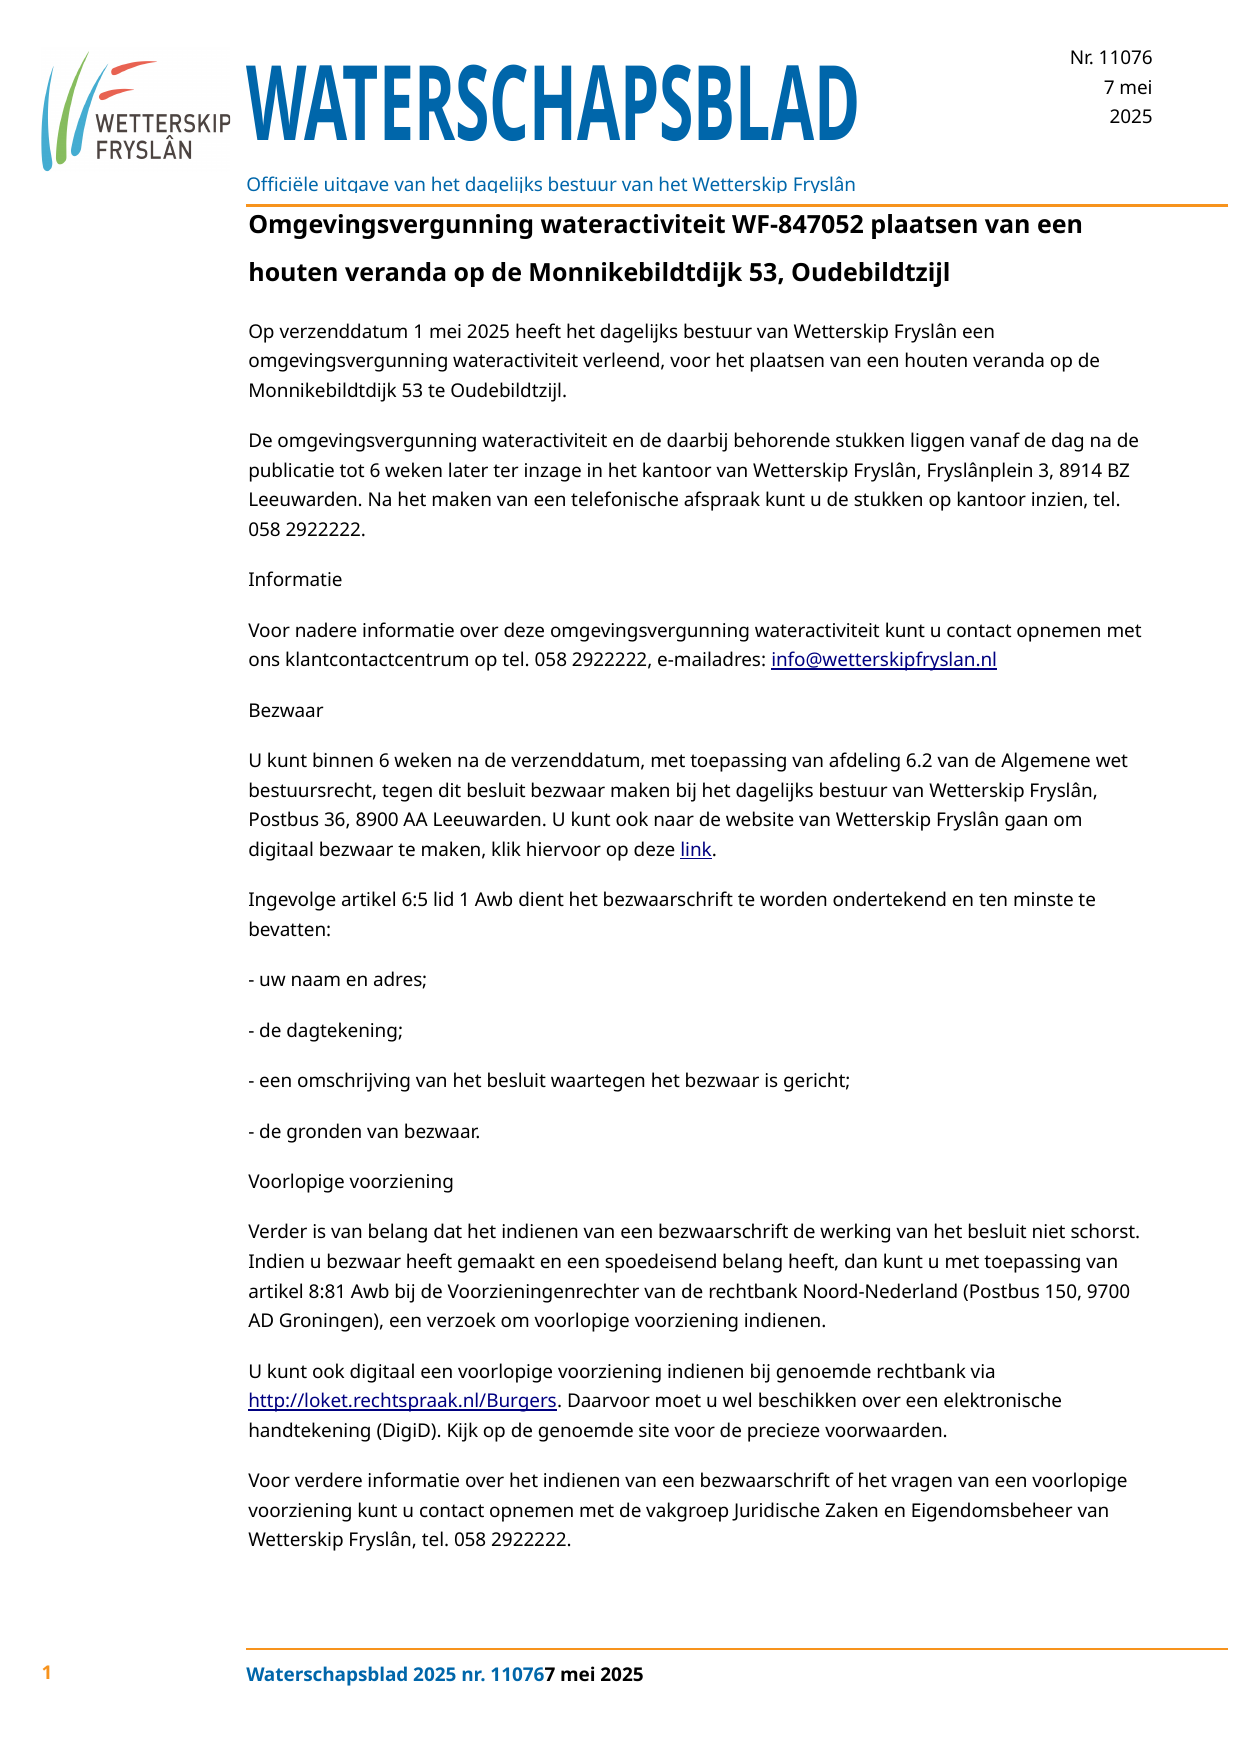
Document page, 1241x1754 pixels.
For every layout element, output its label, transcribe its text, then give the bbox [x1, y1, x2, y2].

text Voor verdere informatie over het indienen van een bezwaarschrift of het vragen van een voorlopige voorziening kunt u contact opnemen met de vakgroep Juridische Zaken en Eigendomsbeheer van Wetterskip Fryslân, tel. 058 2922222. [248, 1467, 1152, 1552]
picture [41, 47, 231, 172]
text Informatie [248, 567, 1152, 592]
text Voorlopige voorziening [248, 1168, 1152, 1194]
text - uw naam en adres; [248, 967, 1152, 992]
text - de gronden van bezwaar. [248, 1118, 1152, 1144]
text U kunt binnen 6 weken na de verzenddatum, met toepassing van afdeling 6.2 van de Algemene wet bestuursrecht, tegen dit besluit bezwaar maken bij het dagelijks bestuur van Wetterskip Fryslân, Postbus 36, 8900 AA Leeuwarden. U kunt ook naar de website van Wetterskip Fryslân gaan om digitaal bezwaar te maken, klik hiervoor op deze link. [248, 747, 1152, 862]
text - een omschrijving van het besluit waartegen het bezwaar is gericht; [248, 1067, 1152, 1093]
text Verder is van belang dat het indienen van een bezwaarschrift de werking van het besluit niet schorst. Indien u bezwaar heeft gemaakt en een spoedeisend belang heeft, dan kunt u met toepassing van artikel 8:81 Awb bij de Voorzieningenrechter van de rechtbank Noord-Nederland (Postbus 150, 9700 AD Groningen), een verzoek om voorlopige voorziening indienen. [248, 1219, 1152, 1333]
text Ingevolge artikel 6:5 lid 1 Awb dient het bezwaarschrift te worden ondertekend en ten minste te bevatten: [248, 887, 1152, 942]
text Voor nadere informatie over deze omgevingsvergunning wateractiviteit kunt u contact opnemen met ons klantcontactcentrum op tel. 058 2922222, e-mailadres: info@wetterskipfryslan.nl [248, 617, 1152, 672]
text De omgevingsvergunning wateractiviteit en de daarbij behorende stukken liggen vanaf de dag na de publicatie tot 6 weken later ter inzage in het kantoor van Wetterskip Fryslân, Fryslânplein 3, 8914 BZ Leeuwarden. Na het maken van een telefonische afspraak kunt u de stukken op kantoor inzien, tel. 058 2922222. [248, 427, 1152, 542]
text Op verzenddatum 1 mei 2025 heeft het dagelijks bestuur van Wetterskip Fryslân een omgevingsvergunning wateractiviteit verleend, voor het plaatsen van een houten veranda op de Monnikebildtdijk 53 te Oudebildtzijl. [248, 318, 1152, 403]
text - de dagtekening; [248, 1017, 1152, 1043]
text U kunt ook digitaal een voorlopige voorziening indienen bij genoemde rechtbank via http://loket.rechtspraak.nl/Burgers. Daarvoor moet u wel beschikken over een elektronische handtekening (DigiD). Kijk op de genoemde site voor de precieze voorwaarden. [248, 1358, 1152, 1443]
text Bezwaar [248, 697, 1152, 723]
text Omgevingsvergunning wateractiviteit WF-847052 plaatsen van een houten veranda op de Monnikebildtdijk 53, Oudebildtzijl [248, 207, 1152, 288]
